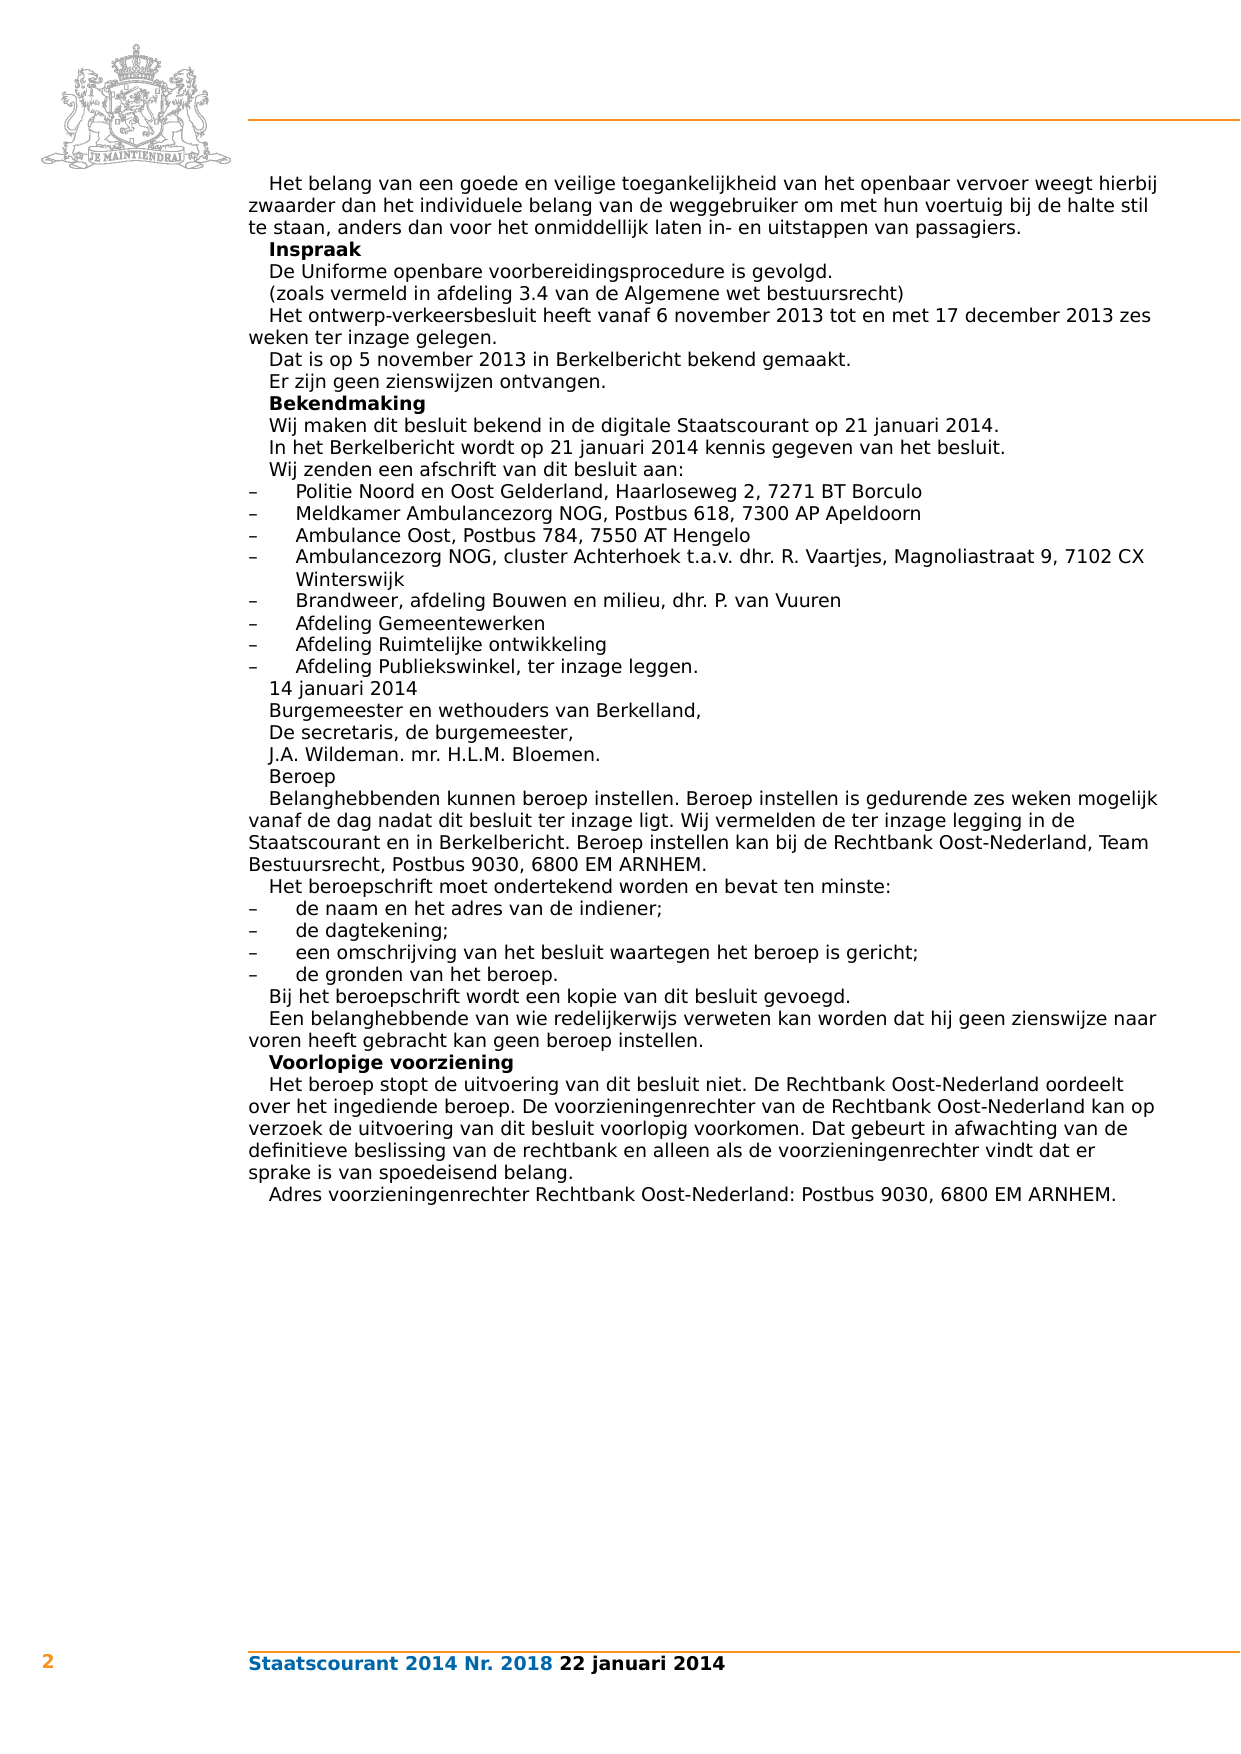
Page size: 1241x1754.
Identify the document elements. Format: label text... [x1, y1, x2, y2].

list Afdeling Publiekswinkel, ter inzage leggen. [248, 656, 1163, 678]
text De Uniforme openbare voorbereidingsprocedure is gevolgd. [248, 261, 1163, 283]
text Adres voorzieningenrechter Rechtbank Oost-Nederland: Postbus 9030, 6800 EM ARNHEM. [248, 1184, 1163, 1206]
text Het beroepschrift moet ondertekend worden en bevat ten minste: [248, 876, 1163, 898]
text Belanghebbenden kunnen beroep instellen. Beroep instellen is gedurende zes weken mogelijk vanaf de dag nadat dit besluit ter inzage ligt. Wij vermelden de ter inzage legging in de Staatscourant en in Berkelbericht. Beroep instellen kan bij de Rechtbank Oost-Nederland, Team Bestuursrecht, Postbus 9030, 6800 EM ARNHEM. [248, 788, 1163, 876]
text Beroep [248, 766, 1163, 788]
text Er zijn geen zienswijzen ontvangen. [248, 371, 1163, 393]
text Het beroep stopt de uitvoering van dit besluit niet. De Rechtbank Oost-Nederland oordeelt over het ingediende beroep. De voorzieningenrechter van de Rechtbank Oost-Nederland kan op verzoek de uitvoering van dit besluit voorlopig voorkomen. Dat gebeurt in afwachting van de definitieve beslissing van de rechtbank en alleen als de voorzieningenrechter vindt dat er sprake is van spoedeisend belang. [248, 1074, 1163, 1184]
list een omschrijving van het besluit waartegen het beroep is gericht; [248, 942, 1163, 964]
list de naam en het adres van de indiener; [248, 898, 1163, 920]
text Dat is op 5 november 2013 in Berkelbericht bekend gemaakt. [248, 349, 1163, 371]
list Politie Noord en Oost Gelderland, Haarloseweg 2, 7271 BT Borculo [248, 481, 1163, 502]
text Burgemeester en wethouders van Berkelland, [248, 700, 1163, 722]
list Meldkamer Ambulancezorg NOG, Postbus 618, 7300 AP Apeldoorn [248, 502, 1163, 524]
list de dagtekening; [248, 920, 1163, 942]
picture [41, 44, 231, 169]
list de gronden van het beroep. [248, 964, 1163, 986]
text Een belanghebbende van wie redelijkerwijs verweten kan worden dat hij geen zienswijze naar voren heeft gebracht kan geen beroep instellen. [248, 1008, 1163, 1052]
text De secretaris, de burgemeester, [248, 722, 1163, 744]
text Wij maken dit besluit bekend in de digitale Staatscourant op 21 januari 2014. [248, 414, 1163, 437]
list Ambulance Oost, Postbus 784, 7550 AT Hengelo [248, 524, 1163, 546]
list Afdeling Ruimtelijke ontwikkeling [248, 634, 1163, 656]
list Brandweer, afdeling Bouwen en milieu, dhr. P. van Vuuren [248, 590, 1163, 612]
list Ambulancezorg NOG, cluster Achterhoek t.a.v. dhr. R. Vaartjes, Magnoliastraat 9, 7102 CX Winterswijk [248, 546, 1163, 590]
text Het ontwerp-verkeersbesluit heeft vanaf 6 november 2013 tot en met 17 december 2013 zes weken ter inzage gelegen. [248, 305, 1163, 349]
text Voorlopige voorziening [248, 1052, 1163, 1074]
text (zoals vermeld in afdeling 3.4 van de Algemene wet bestuursrecht) [248, 283, 1163, 305]
text Bekendmaking [248, 393, 1163, 414]
text Het belang van een goede en veilige toegankelijkheid van het openbaar vervoer weegt hierbij zwaarder dan het individuele belang van de weggebruiker om met hun voertuig bij de halte stil te staan, anders dan voor het onmiddellijk laten in- en uitstappen van passagiers. [248, 173, 1163, 239]
text J.A. Wildeman. mr. H.L.M. Bloemen. [248, 744, 1163, 766]
list Afdeling Gemeentewerken [248, 612, 1163, 634]
text 14 januari 2014 [248, 678, 1163, 700]
text Wij zenden een afschrift van dit besluit aan: [248, 458, 1163, 481]
text In het Berkelbericht wordt op 21 januari 2014 kennis gegeven van het besluit. [248, 437, 1163, 458]
text Bij het beroepschrift wordt een kopie van dit besluit gevoegd. [248, 986, 1163, 1008]
text Inspraak [248, 239, 1163, 261]
